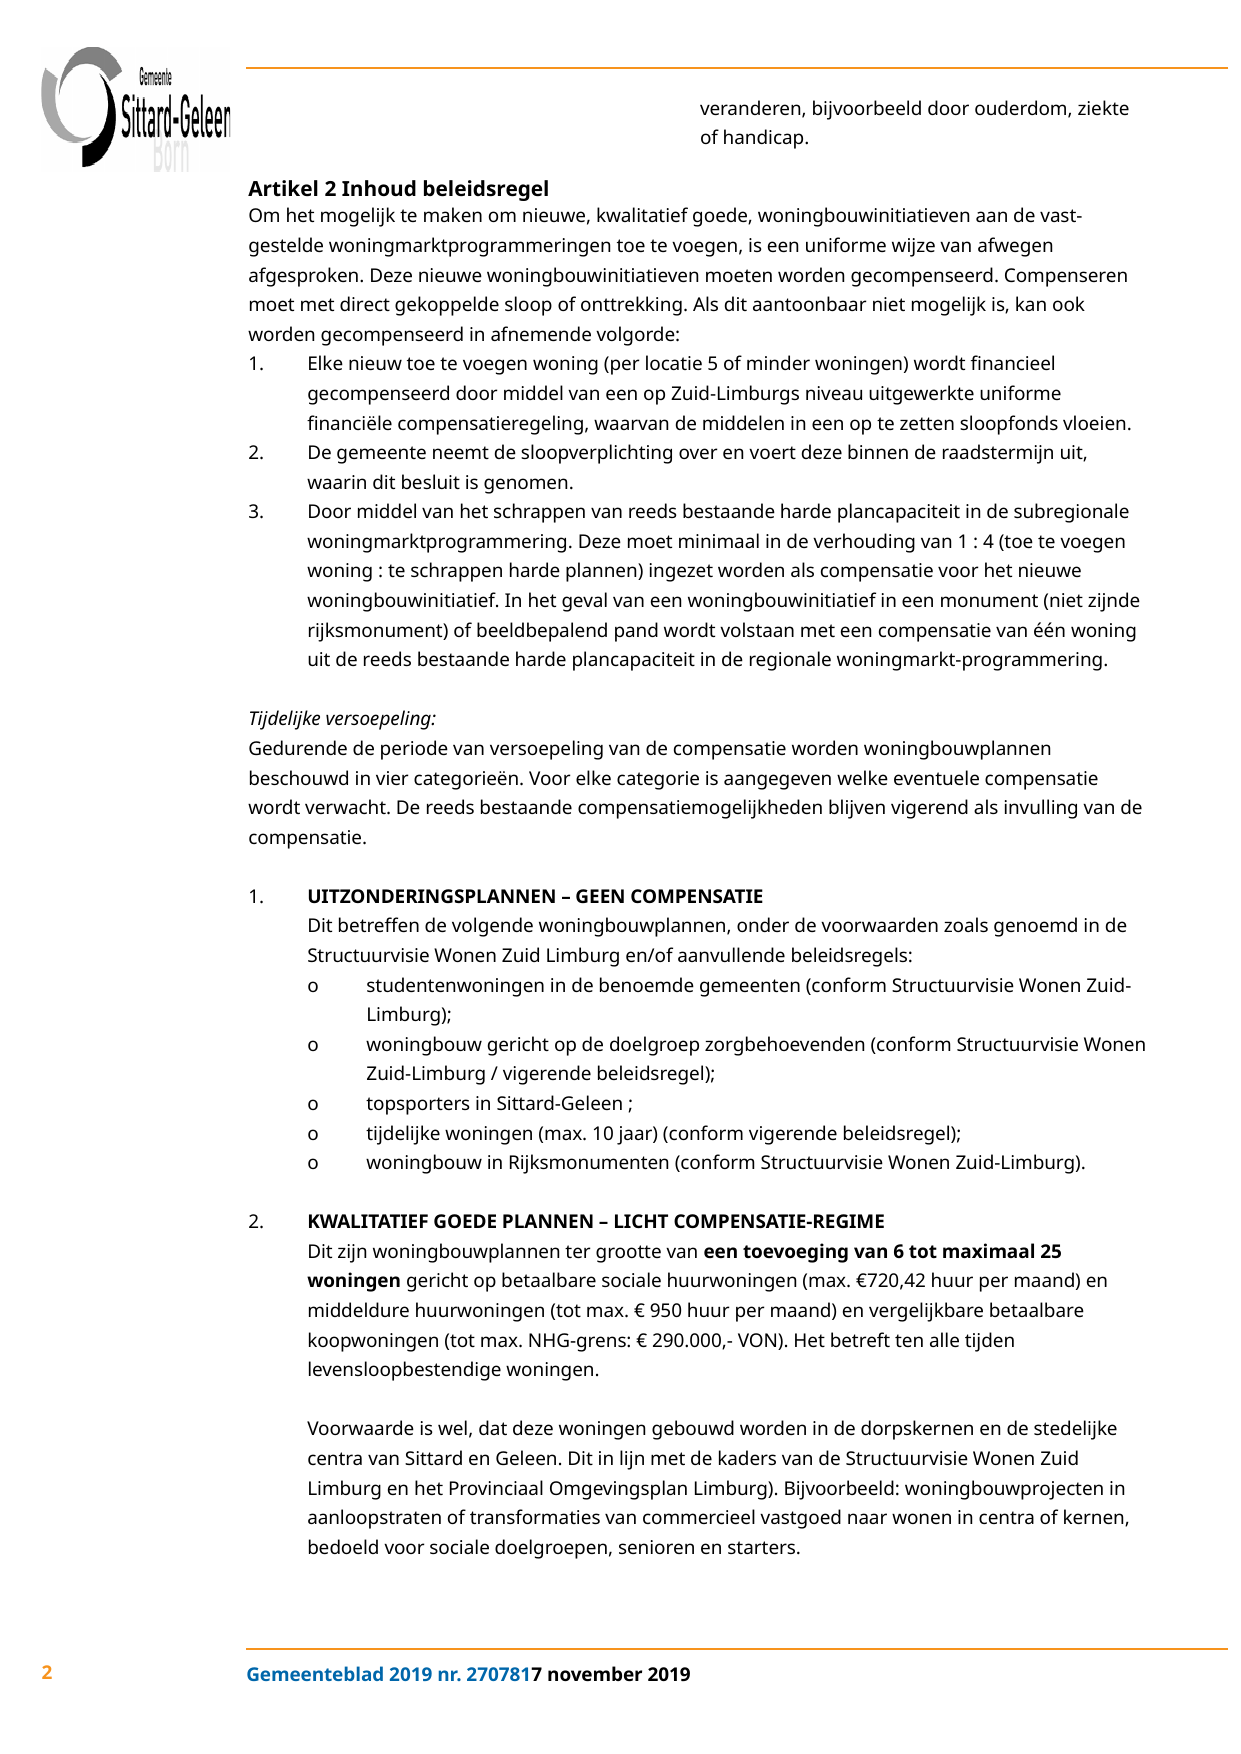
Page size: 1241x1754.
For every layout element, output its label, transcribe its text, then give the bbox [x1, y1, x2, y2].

list studentenwoningen in de benoemde gemeenten (conform Structuurvisie Wonen Zuid-Limburg); [307, 972, 1152, 1027]
text Tijdelijke versoepeling: [248, 706, 1152, 731]
text Gedurende de periode van versoepeling van de compensatie worden woningbouwplannen beschouwd in vier categorieën. Voor elke categorie is aangegeven welke eventuele compensatie wordt verwacht. De reeds bestaande compensatiemogelijkheden blijven vigerend als invulling van de compensatie. [248, 735, 1152, 849]
list KWALITATIEF GOEDE PLANNEN – LICHT COMPENSATIE-REGIME [248, 1208, 1152, 1234]
table_cell [248, 95, 700, 150]
list topsporters in Sittard-Geleen ; [307, 1090, 1152, 1116]
text Om het mogelijk te maken om nieuwe, kwalitatief goede, woningbouwinitiatieven aan de vast-gestelde woningmarktprogrammeringen toe te voegen, is een uniforme wijze van afwegen afgesproken. Deze nieuwe woningbouwinitiatieven moeten worden gecompenseerd. Compenseren moet met direct gekoppelde sloop of onttrekking. Als dit aantoonbaar niet mogelijk is, kan ook worden gecompenseerd in afnemende volgorde: [248, 203, 1152, 347]
picture [41, 47, 231, 172]
list tijdelijke woningen (max. 10 jaar) (conform vigerende beleidsregel); [307, 1120, 1152, 1145]
list woningbouw in Rijksmonumenten (conform Structuurvisie Wonen Zuid-Limburg). [307, 1149, 1152, 1175]
list Dit betreffen de volgende woningbouwplannen, onder de voorwaarden zoals genoemd in de Structuurvisie Wonen Zuid Limburg en/of aanvullende beleidsregels: [248, 913, 1152, 968]
text Artikel 2 Inhoud beleidsregel [248, 174, 1152, 203]
list UITZONDERINGSPLANNEN – GEEN COMPENSATIE [248, 883, 1152, 909]
list Dit zijn woningbouwplannen ter grootte van een toevoeging van 6 tot maximaal 25 woningen gericht op betaalbare sociale huurwoningen (max. €720,42 huur per maand) en middeldure huurwoningen (tot max. € 950 huur per maand) en vergelijkbare betaalbare koopwoningen (tot max. NHG-grens: € 290.000,- VON). Het betreft ten alle tijden levensloopbestendige woningen. [248, 1238, 1152, 1382]
table_cell veranderen, bijvoorbeeld door ouderdom, ziekte of handicap. [700, 95, 1152, 150]
list woningbouw gericht op de doelgroep zorgbehoevenden (conform Structuurvisie Wonen Zuid-Limburg / vigerende beleidsregel); [307, 1031, 1152, 1086]
list Door middel van het schrappen van reeds bestaande harde plancapaciteit in de subregionale woningmarktprogrammering. Deze moet minimaal in de verhouding van 1 : 4 (toe te voegen woning : te schrappen harde plannen) ingezet worden als compensatie voor het nieuwe woningbouwinitiatief. In het geval van een woningbouwinitiatief in een monument (niet zijnde rijksmonument) of beeldbepalend pand wordt volstaan met een compensatie van één woning uit de reeds bestaande harde plancapaciteit in de regionale woningmarkt-programmering. [248, 498, 1152, 672]
list Elke nieuw toe te voegen woning (per locatie 5 of minder woningen) wordt financieel gecompenseerd door middel van een op Zuid-Limburgs niveau uitgewerkte uniforme financiële compensatieregeling, waarvan de middelen in een op te zetten sloopfonds vloeien. [248, 351, 1152, 435]
list Voorwaarde is wel, dat deze woningen gebouwd worden in de dorpskernen en de stedelijke centra van Sittard en Geleen. Dit in lijn met de kaders van de Structuurvisie Wonen Zuid Limburg en het Provinciaal Omgevingsplan Limburg). Bijvoorbeeld: woningbouwprojecten in aanloopstraten of transformaties van commercieel vastgoed naar wonen in centra of kernen, bedoeld voor sociale doelgroepen, senioren en starters. [248, 1416, 1152, 1559]
list De gemeente neemt de sloopverplichting over en voert deze binnen de raadstermijn uit, waarin dit besluit is genomen. [248, 439, 1152, 494]
